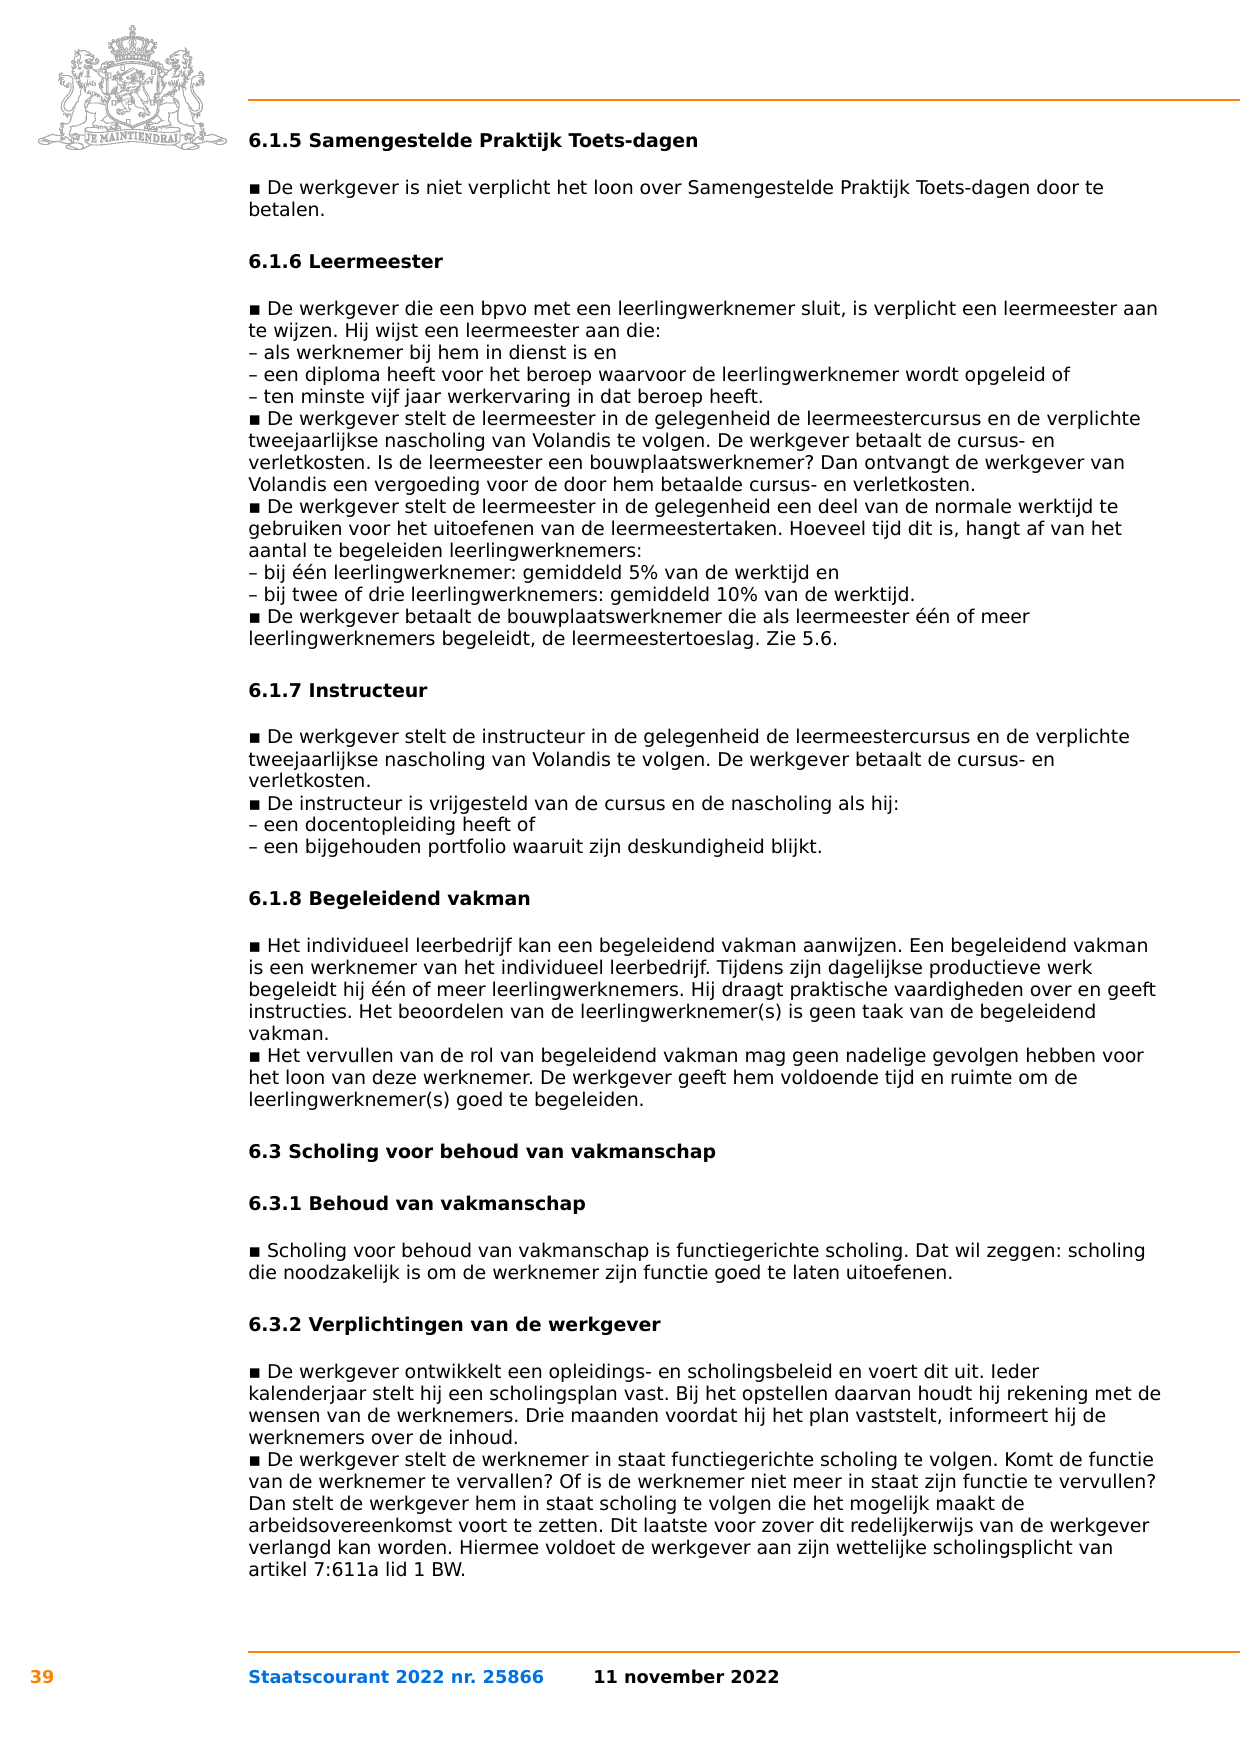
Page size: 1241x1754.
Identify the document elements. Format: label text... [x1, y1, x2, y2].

text ▪ De werkgever stelt de werknemer in staat functiegerichte scholing te volgen. Komt de functie van de werknemer te vervallen? Of is de werknemer niet meer in staat zijn functie te vervullen? Dan stelt de werkgever hem in staat scholing te volgen die het mogelijk maakt de arbeidsovereenkomst voort te zetten. Dit laatste voor zover dit redelijkerwijs van de werkgever verlangd kan worden. Hiermee voldoet de werkgever aan zijn wettelijke scholingsplicht van artikel 7:611a lid 1 BW. [248, 1449, 1163, 1581]
text ▪ De werkgever stelt de instructeur in de gelegenheid de leermeestercursus en de verplichte tweejaarlijkse nascholing van Volandis te volgen. De werkgever betaalt de cursus- en verletkosten. [248, 726, 1163, 792]
text ▪ De instructeur is vrijgesteld van de cursus en de nascholing als hij: [248, 792, 1163, 814]
text ▪ Het individueel leerbedrijf kan een begeleidend vakman aanwijzen. Een begeleidend vakman is een werknemer van het individueel leerbedrijf. Tijdens zijn dagelijkse productieve werk begeleidt hij één of meer leerlingwerknemers. Hij draagt praktische vaardigheden over en geeft instructies. Het beoordelen van de leerlingwerknemer(s) is geen taak van de begeleidend vakman. [248, 935, 1163, 1045]
subtitle 6.1.7 Instructeur [248, 679, 1163, 701]
text – als werknemer bij hem in dienst is en [248, 342, 1163, 364]
text ▪ Het vervullen van de rol van begeleidend vakman mag geen nadelige gevolgen hebben voor het loon van deze werknemer. De werkgever geeft hem voldoende tijd en ruimte om de leerlingwerknemer(s) goed te begeleiden. [248, 1045, 1163, 1111]
text – bij twee of drie leerlingwerknemers: gemiddeld 10% van de werktijd. [248, 583, 1163, 606]
subtitle 6.1.6 Leermeester [248, 251, 1163, 273]
text ▪ Scholing voor behoud van vakmanschap is functiegerichte scholing. Dat wil zeggen: scholing die noodzakelijk is om de werknemer zijn functie goed te laten uitoefenen. [248, 1240, 1163, 1284]
text ▪ De werkgever is niet verplicht het loon over Samengestelde Praktijk Toets-dagen door te betalen. [248, 177, 1163, 221]
text – bij één leerlingwerknemer: gemiddeld 5% van de werktijd en [248, 562, 1163, 583]
text – een docentopleiding heeft of [248, 814, 1163, 836]
text ▪ De werkgever stelt de leermeester in de gelegenheid de leermeestercursus en de verplichte tweejaarlijkse nascholing van Volandis te volgen. De werkgever betaalt de cursus- en verletkosten. Is de leermeester een bouwplaatswerknemer? Dan ontvangt de werkgever van Volandis een vergoeding voor de door hem betaalde cursus- en verletkosten. [248, 408, 1163, 496]
text ▪ De werkgever betaalt de bouwplaatswerknemer die als leermeester één of meer leerlingwerknemers begeleidt, de leermeestertoeslag. Zie 5.6. [248, 606, 1163, 649]
text – ten minste vijf jaar werkervaring in dat beroep heeft. [248, 386, 1163, 408]
subtitle 6.1.5 Samengestelde Praktijk Toets-dagen [248, 130, 1163, 152]
subtitle 6.1.8 Begeleidend vakman [248, 888, 1163, 910]
picture [38, 25, 227, 150]
subtitle 6.3 Scholing voor behoud van vakmanschap [248, 1141, 1163, 1163]
subtitle 6.3.1 Behoud van vakmanschap [248, 1193, 1163, 1215]
text ▪ De werkgever die een bpvo met een leerlingwerknemer sluit, is verplicht een leermeester aan te wijzen. Hij wijst een leermeester aan die: [248, 298, 1163, 342]
text ▪ De werkgever stelt de leermeester in de gelegenheid een deel van de normale werktijd te gebruiken voor het uitoefenen van de leermeestertaken. Hoeveel tijd dit is, hangt af van het aantal te begeleiden leerlingwerknemers: [248, 496, 1163, 562]
text ▪ De werkgever ontwikkelt een opleidings- en scholingsbeleid en voert dit uit. Ieder kalenderjaar stelt hij een scholingsplan vast. Bij het opstellen daarvan houdt hij rekening met de wensen van de werknemers. Drie maanden voordat hij het plan vaststelt, informeert hij de werknemers over de inhoud. [248, 1361, 1163, 1449]
text – een diploma heeft voor het beroep waarvoor de leerlingwerknemer wordt opgeleid of [248, 364, 1163, 386]
subtitle 6.3.2 Verplichtingen van de werkgever [248, 1314, 1163, 1336]
text – een bijgehouden portfolio waaruit zijn deskundigheid blijkt. [248, 836, 1163, 858]
